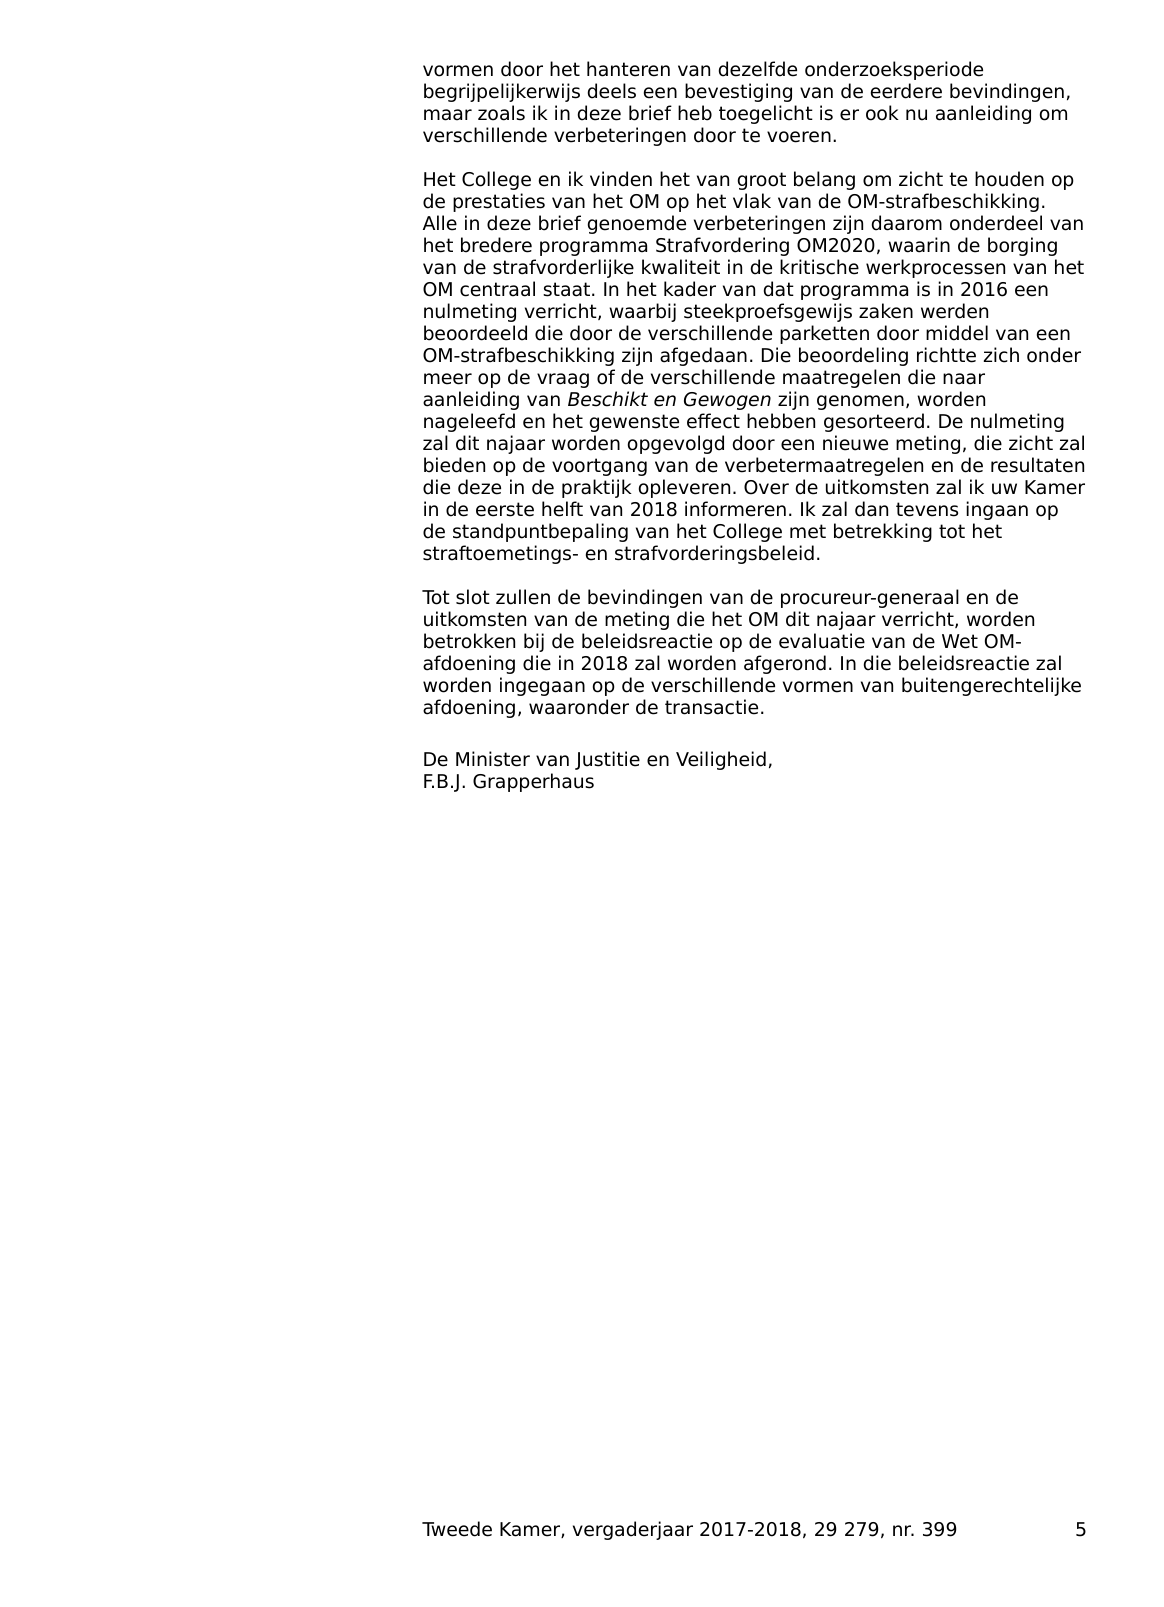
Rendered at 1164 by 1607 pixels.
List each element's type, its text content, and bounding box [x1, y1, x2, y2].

text vormen door het hanteren van dezelfde onderzoeksperiode begrijpelijkerwijs deels een bevestiging van de eerdere bevindingen, maar zoals ik in deze brief heb toegelicht is er ook nu aanleiding om verschillende verbeteringen door te voeren. [422, 59, 1087, 147]
text Tot slot zullen de bevindingen van de procureur-generaal en de uitkomsten van de meting die het OM dit najaar verricht, worden betrokken bij de beleidsreactie op de evaluatie van de Wet OM-afdoening die in 2018 zal worden afgerond. In die beleidsreactie zal worden ingegaan op de verschillende vormen van buitengerechtelijke afdoening, waaronder de transactie. [422, 587, 1087, 719]
text De Minister van Justitie en Veiligheid, F.B.J. Grapperhaus [422, 749, 1087, 793]
text Het College en ik vinden het van groot belang om zicht te houden op de prestaties van het OM op het vlak van de OM-strafbeschikking. Alle in deze brief genoemde verbeteringen zijn daarom onderdeel van het bredere programma Strafvordering OM2020, waarin de borging van de strafvorderlijke kwaliteit in de kritische werkprocessen van het OM centraal staat. In het kader van dat programma is in 2016 een nulmeting verricht, waarbij steekproefsgewijs zaken werden beoordeeld die door de verschillende parketten door middel van een OM-strafbeschikking zijn afgedaan. Die beoordeling richtte zich onder meer op de vraag of de verschillende maatregelen die naar aanleiding van Beschikt en Gewogen zijn genomen, worden nageleefd en het gewenste effect hebben gesorteerd. De nulmeting zal dit najaar worden opgevolgd door een nieuwe meting, die zicht zal bieden op de voortgang van de verbetermaatregelen en de resultaten die deze in de praktijk opleveren. Over de uitkomsten zal ik uw Kamer in de eerste helft van 2018 informeren. Ik zal dan tevens ingaan op de standpuntbepaling van het College met betrekking tot het straftoemetings- en strafvorderingsbeleid. [422, 169, 1087, 565]
